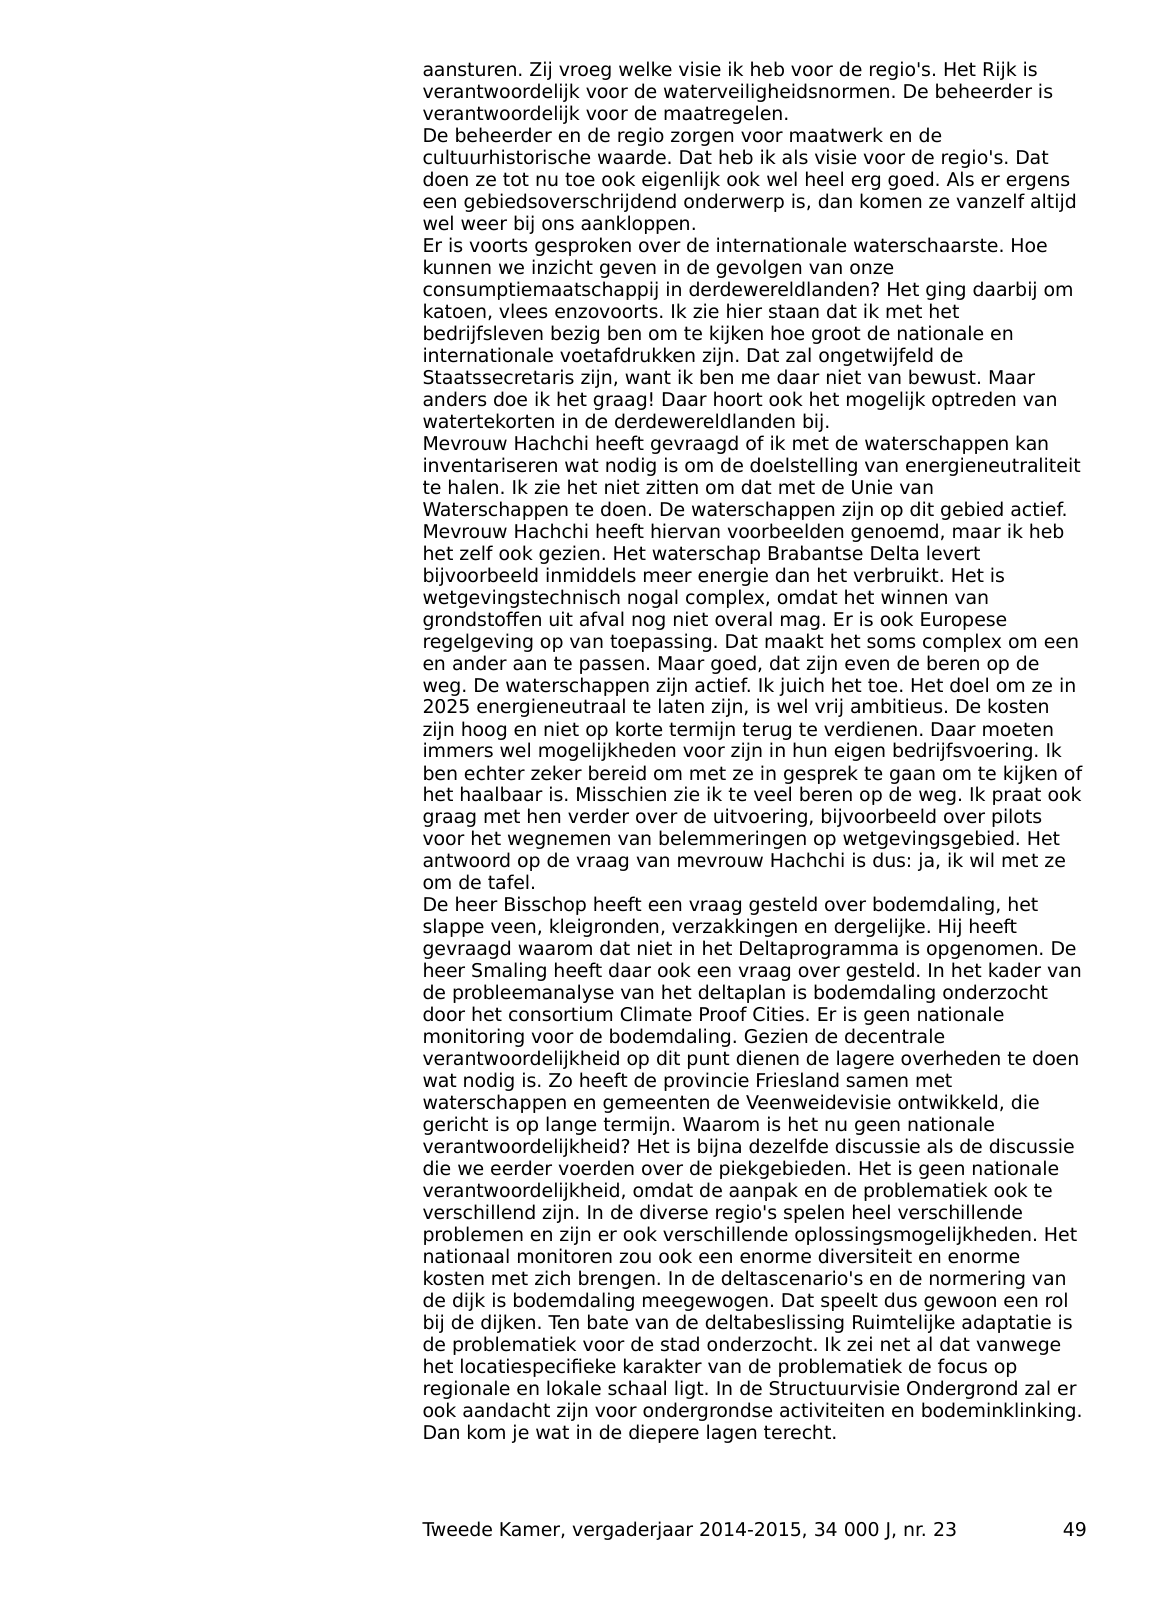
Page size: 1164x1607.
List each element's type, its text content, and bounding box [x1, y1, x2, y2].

text aansturen. Zij vroeg welke visie ik heb voor de regio's. Het Rijk is verantwoordelijk voor de waterveiligheidsnormen. De beheerder is verantwoordelijk voor de maatregelen. [422, 59, 1087, 125]
text Er is voorts gesproken over de internationale waterschaarste. Hoe kunnen we inzicht geven in de gevolgen van onze consumptiemaatschappij in derdewereldlanden? Het ging daarbij om katoen, vlees enzovoorts. Ik zie hier staan dat ik met het bedrijfsleven bezig ben om te kijken hoe groot de nationale en internationale voetafdrukken zijn. Dat zal ongetwijfeld de Staatssecretaris zijn, want ik ben me daar niet van bewust. Maar anders doe ik het graag! Daar hoort ook het mogelijk optreden van watertekorten in de derdewereldlanden bij. [422, 235, 1087, 433]
text Mevrouw Hachchi heeft gevraagd of ik met de waterschappen kan inventariseren wat nodig is om de doelstelling van energieneutraliteit te halen. Ik zie het niet zitten om dat met de Unie van Waterschappen te doen. De waterschappen zijn op dit gebied actief. Mevrouw Hachchi heeft hiervan voorbeelden genoemd, maar ik heb het zelf ook gezien. Het waterschap Brabantse Delta levert bijvoorbeeld inmiddels meer energie dan het verbruikt. Het is wetgevingstechnisch nogal complex, omdat het winnen van grondstoffen uit afval nog niet overal mag. Er is ook Europese regelgeving op van toepassing. Dat maakt het soms complex om een en ander aan te passen. Maar goed, dat zijn even de beren op de weg. De waterschappen zijn actief. Ik juich het toe. Het doel om ze in 2025 energieneutraal te laten zijn, is wel vrij ambitieus. De kosten zijn hoog en niet op korte termijn terug te verdienen. Daar moeten immers wel mogelijkheden voor zijn in hun eigen bedrijfsvoering. Ik ben echter zeker bereid om met ze in gesprek te gaan om te kijken of het haalbaar is. Misschien zie ik te veel beren op de weg. Ik praat ook graag met hen verder over de uitvoering, bijvoorbeeld over pilots voor het wegnemen van belemmeringen op wetgevingsgebied. Het antwoord op de vraag van mevrouw Hachchi is dus: ja, ik wil met ze om de tafel. [422, 433, 1087, 894]
text De beheerder en de regio zorgen voor maatwerk en de cultuurhistorische waarde. Dat heb ik als visie voor de regio's. Dat doen ze tot nu toe ook eigenlijk ook wel heel erg goed. Als er ergens een gebiedsoverschrijdend onderwerp is, dan komen ze vanzelf altijd wel weer bij ons aankloppen. [422, 125, 1087, 235]
text De heer Bisschop heeft een vraag gesteld over bodemdaling, het slappe veen, kleigronden, verzakkingen en dergelijke. Hij heeft gevraagd waarom dat niet in het Deltaprogramma is opgenomen. De heer Smaling heeft daar ook een vraag over gesteld. In het kader van de probleemanalyse van het deltaplan is bodemdaling onderzocht door het consortium Climate Proof Cities. Er is geen nationale monitoring voor de bodemdaling. Gezien de decentrale verantwoordelijkheid op dit punt dienen de lagere overheden te doen wat nodig is. Zo heeft de provincie Friesland samen met waterschappen en gemeenten de Veenweidevisie ontwikkeld, die gericht is op lange termijn. Waarom is het nu geen nationale verantwoordelijkheid? Het is bijna dezelfde discussie als de discussie die we eerder voerden over de piekgebieden. Het is geen nationale verantwoordelijkheid, omdat de aanpak en de problematiek ook te verschillend zijn. In de diverse regio's spelen heel verschillende problemen en zijn er ook verschillende oplossingsmogelijkheden. Het nationaal monitoren zou ook een enorme diversiteit en enorme kosten met zich brengen. In de deltascenario's en de normering van de dijk is bodemdaling meegewogen. Dat speelt dus gewoon een rol bij de dijken. Ten bate van de deltabeslissing Ruimtelijke adaptatie is de problematiek voor de stad onderzocht. Ik zei net al dat vanwege het locatiespecifieke karakter van de problematiek de focus op regionale en lokale schaal ligt. In de Structuurvisie Ondergrond zal er ook aandacht zijn voor ondergrondse activiteiten en bodeminklinking. Dan kom je wat in de diepere lagen terecht. [422, 894, 1087, 1444]
